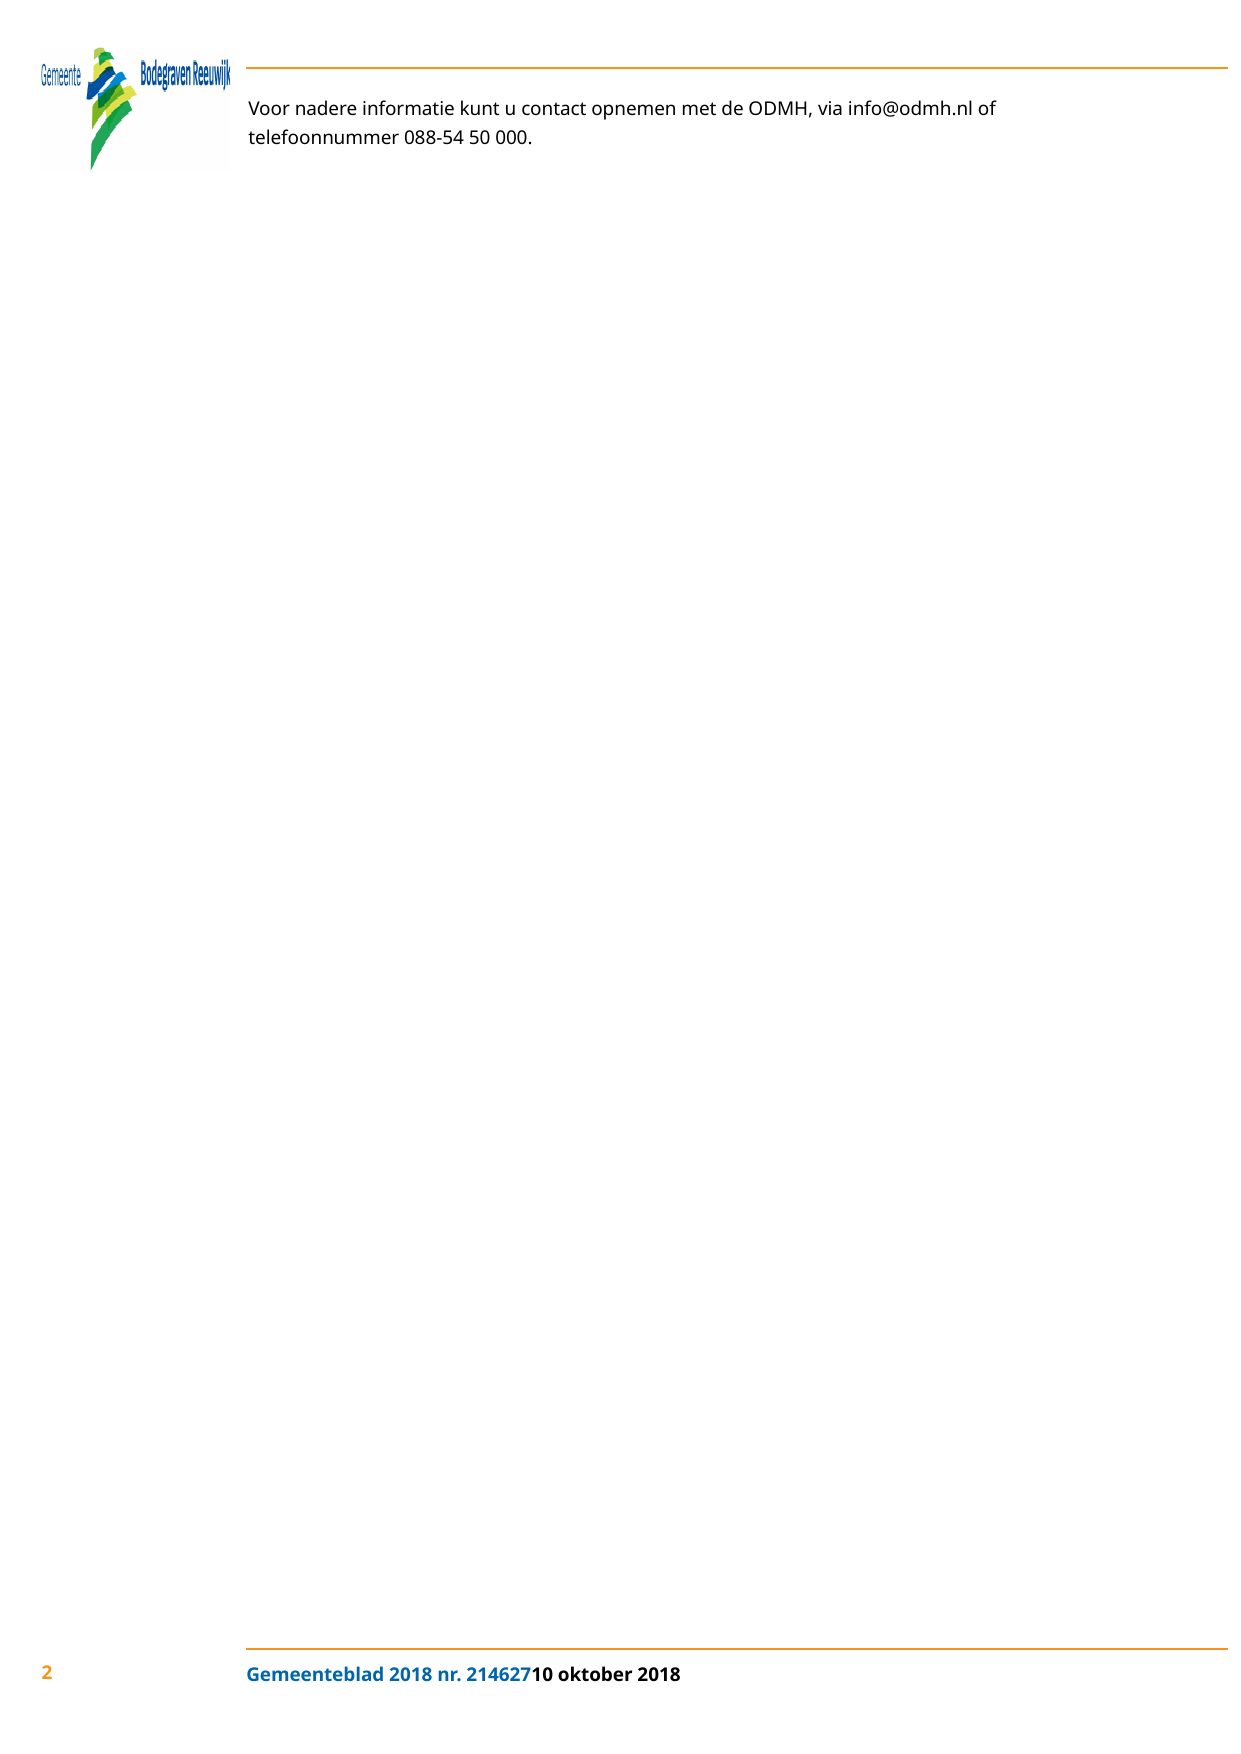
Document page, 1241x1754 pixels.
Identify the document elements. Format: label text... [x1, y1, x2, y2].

text Voor nadere informatie kunt u contact opnemen met de ODMH, via info@odmh.nl of telefoonnummer 088-54 50 000. [248, 95, 1152, 150]
picture [41, 47, 231, 172]
